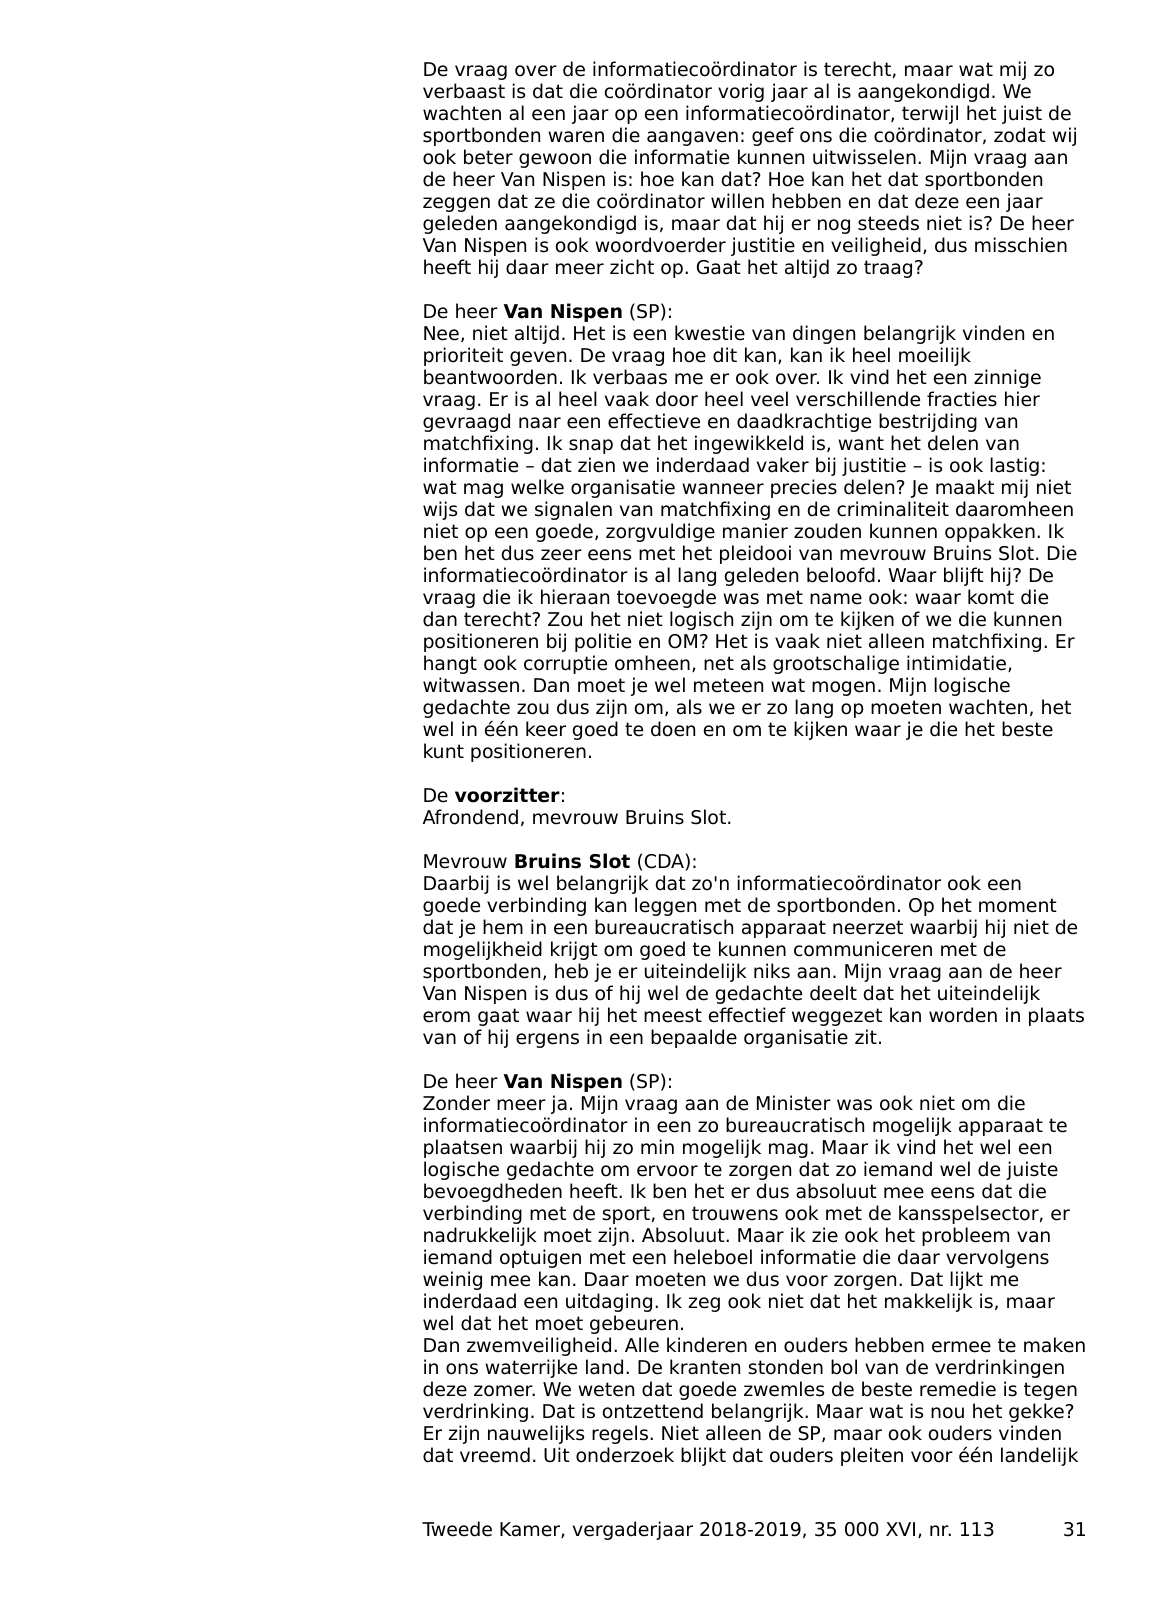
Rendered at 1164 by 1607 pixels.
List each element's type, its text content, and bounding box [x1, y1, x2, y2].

text Nee, niet altijd. Het is een kwestie van dingen belangrijk vinden en prioriteit geven. De vraag hoe dit kan, kan ik heel moeilijk beantwoorden. Ik verbaas me er ook over. Ik vind het een zinnige vraag. Er is al heel vaak door heel veel verschillende fracties hier gevraagd naar een effectieve en daadkrachtige bestrijding van matchfixing. Ik snap dat het ingewikkeld is, want het delen van informatie – dat zien we inderdaad vaker bij justitie – is ook lastig: wat mag welke organisatie wanneer precies delen? Je maakt mij niet wijs dat we signalen van matchfixing en de criminaliteit daaromheen niet op een goede, zorgvuldige manier zouden kunnen oppakken. Ik ben het dus zeer eens met het pleidooi van mevrouw Bruins Slot. Die informatiecoördinator is al lang geleden beloofd. Waar blijft hij? De vraag die ik hieraan toevoegde was met name ook: waar komt die dan terecht? Zou het niet logisch zijn om te kijken of we die kunnen positioneren bij politie en OM? Het is vaak niet alleen matchfixing. Er hangt ook corruptie omheen, net als grootschalige intimidatie, witwassen. Dan moet je wel meteen wat mogen. Mijn logische gedachte zou dus zijn om, als we er zo lang op moeten wachten, het wel in één keer goed te doen en om te kijken waar je die het beste kunt positioneren. [422, 323, 1087, 763]
text Zonder meer ja. Mijn vraag aan de Minister was ook niet om die informatiecoördinator in een zo bureaucratisch mogelijk apparaat te plaatsen waarbij hij zo min mogelijk mag. Maar ik vind het wel een logische gedachte om ervoor te zorgen dat zo iemand wel de juiste bevoegdheden heeft. Ik ben het er dus absoluut mee eens dat die verbinding met de sport, en trouwens ook met de kansspelsector, er nadrukkelijk moet zijn. Absoluut. Maar ik zie ook het probleem van iemand optuigen met een heleboel informatie die daar vervolgens weinig mee kan. Daar moeten we dus voor zorgen. Dat lijkt me inderdaad een uitdaging. Ik zeg ook niet dat het makkelijk is, maar wel dat het moet gebeuren. [422, 1093, 1087, 1335]
text De voorzitter: [422, 785, 1087, 807]
text De heer Van Nispen (SP): [422, 301, 1087, 323]
text De vraag over de informatiecoördinator is terecht, maar wat mij zo verbaast is dat die coördinator vorig jaar al is aangekondigd. We wachten al een jaar op een informatiecoördinator, terwijl het juist de sportbonden waren die aangaven: geef ons die coördinator, zodat wij ook beter gewoon die informatie kunnen uitwisselen. Mijn vraag aan de heer Van Nispen is: hoe kan dat? Hoe kan het dat sportbonden zeggen dat ze die coördinator willen hebben en dat deze een jaar geleden aangekondigd is, maar dat hij er nog steeds niet is? De heer Van Nispen is ook woordvoerder justitie en veiligheid, dus misschien heeft hij daar meer zicht op. Gaat het altijd zo traag? [422, 59, 1087, 279]
text Dan zwemveiligheid. Alle kinderen en ouders hebben ermee te maken in ons waterrijke land. De kranten stonden bol van de verdrinkingen deze zomer. We weten dat goede zwemles de beste remedie is tegen verdrinking. Dat is ontzettend belangrijk. Maar wat is nou het gekke? Er zijn nauwelijks regels. Niet alleen de SP, maar ook ouders vinden dat vreemd. Uit onderzoek blijkt dat ouders pleiten voor één landelijk [422, 1335, 1087, 1467]
text Daarbij is wel belangrijk dat zo'n informatiecoördinator ook een goede verbinding kan leggen met de sportbonden. Op het moment dat je hem in een bureaucratisch apparaat neerzet waarbij hij niet de mogelijkheid krijgt om goed te kunnen communiceren met de sportbonden, heb je er uiteindelijk niks aan. Mijn vraag aan de heer Van Nispen is dus of hij wel de gedachte deelt dat het uiteindelijk erom gaat waar hij het meest effectief weggezet kan worden in plaats van of hij ergens in een bepaalde organisatie zit. [422, 873, 1087, 1049]
text Afrondend, mevrouw Bruins Slot. [422, 807, 1087, 829]
text Mevrouw Bruins Slot (CDA): [422, 851, 1087, 873]
text De heer Van Nispen (SP): [422, 1071, 1087, 1093]
